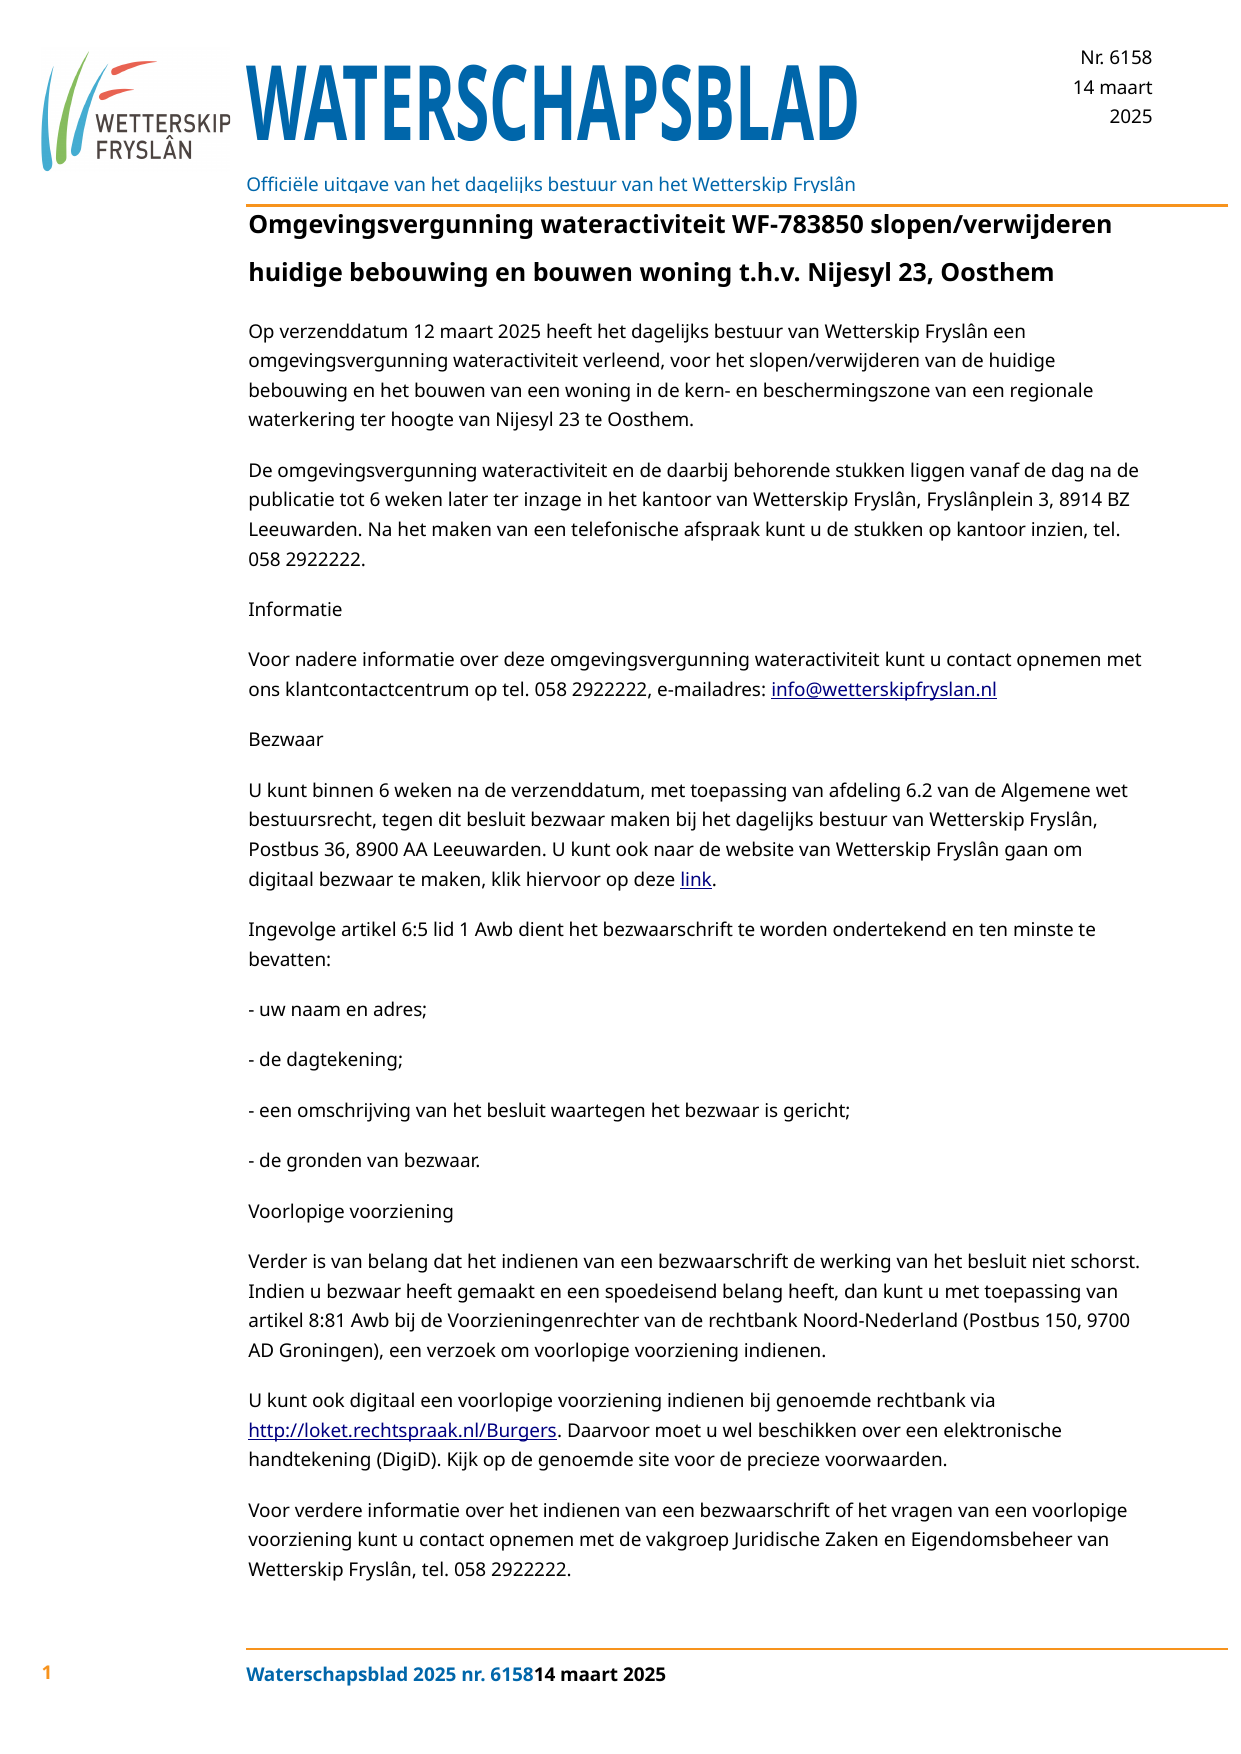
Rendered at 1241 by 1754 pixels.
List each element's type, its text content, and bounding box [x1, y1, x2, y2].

text Voorlopige voorziening [248, 1198, 1152, 1224]
text U kunt binnen 6 weken na de verzenddatum, met toepassing van afdeling 6.2 van de Algemene wet bestuursrecht, tegen dit besluit bezwaar maken bij het dagelijks bestuur van Wetterskip Fryslân, Postbus 36, 8900 AA Leeuwarden. U kunt ook naar de website van Wetterskip Fryslân gaan om digitaal bezwaar te maken, klik hiervoor op deze link. [248, 777, 1152, 892]
picture [41, 47, 231, 172]
text Op verzenddatum 12 maart 2025 heeft het dagelijks bestuur van Wetterskip Fryslân een omgevingsvergunning wateractiviteit verleend, voor het slopen/verwijderen van de huidige bebouwing en het bouwen van een woning in de kern- en beschermingszone van een regionale waterkering ter hoogte van Nijesyl 23 te Oosthem. [248, 318, 1152, 432]
text Informatie [248, 596, 1152, 622]
text U kunt ook digitaal een voorlopige voorziening indienen bij genoemde rechtbank via http://loket.rechtspraak.nl/Burgers. Daarvoor moet u wel beschikken over een elektronische handtekening (DigiD). Kijk op de genoemde site voor de precieze voorwaarden. [248, 1387, 1152, 1472]
text De omgevingsvergunning wateractiviteit en de daarbij behorende stukken liggen vanaf de dag na de publicatie tot 6 weken later ter inzage in het kantoor van Wetterskip Fryslân, Fryslânplein 3, 8914 BZ Leeuwarden. Na het maken van een telefonische afspraak kunt u de stukken op kantoor inzien, tel. 058 2922222. [248, 457, 1152, 572]
text Voor verdere informatie over het indienen van een bezwaarschrift of het vragen van een voorlopige voorziening kunt u contact opnemen met de vakgroep Juridische Zaken en Eigendomsbeheer van Wetterskip Fryslân, tel. 058 2922222. [248, 1497, 1152, 1582]
text - uw naam en adres; [248, 996, 1152, 1022]
text Verder is van belang dat het indienen van een bezwaarschrift de werking van het besluit niet schorst. Indien u bezwaar heeft gemaakt en een spoedeisend belang heeft, dan kunt u met toepassing van artikel 8:81 Awb bij de Voorzieningenrechter van de rechtbank Noord-Nederland (Postbus 150, 9700 AD Groningen), een verzoek om voorlopige voorziening indienen. [248, 1248, 1152, 1363]
text Bezwaar [248, 727, 1152, 752]
text Omgevingsvergunning wateractiviteit WF-783850 slopen/verwijderen huidige bebouwing en bouwen woning t.h.v. Nijesyl 23, Oosthem [248, 207, 1152, 288]
text - de dagtekening; [248, 1047, 1152, 1072]
text - een omschrijving van het besluit waartegen het bezwaar is gericht; [248, 1097, 1152, 1123]
text Ingevolge artikel 6:5 lid 1 Awb dient het bezwaarschrift te worden ondertekend en ten minste te bevatten: [248, 916, 1152, 972]
text Voor nadere informatie over deze omgevingsvergunning wateractiviteit kunt u contact opnemen met ons klantcontactcentrum op tel. 058 2922222, e-mailadres: info@wetterskipfryslan.nl [248, 647, 1152, 702]
text - de gronden van bezwaar. [248, 1147, 1152, 1173]
